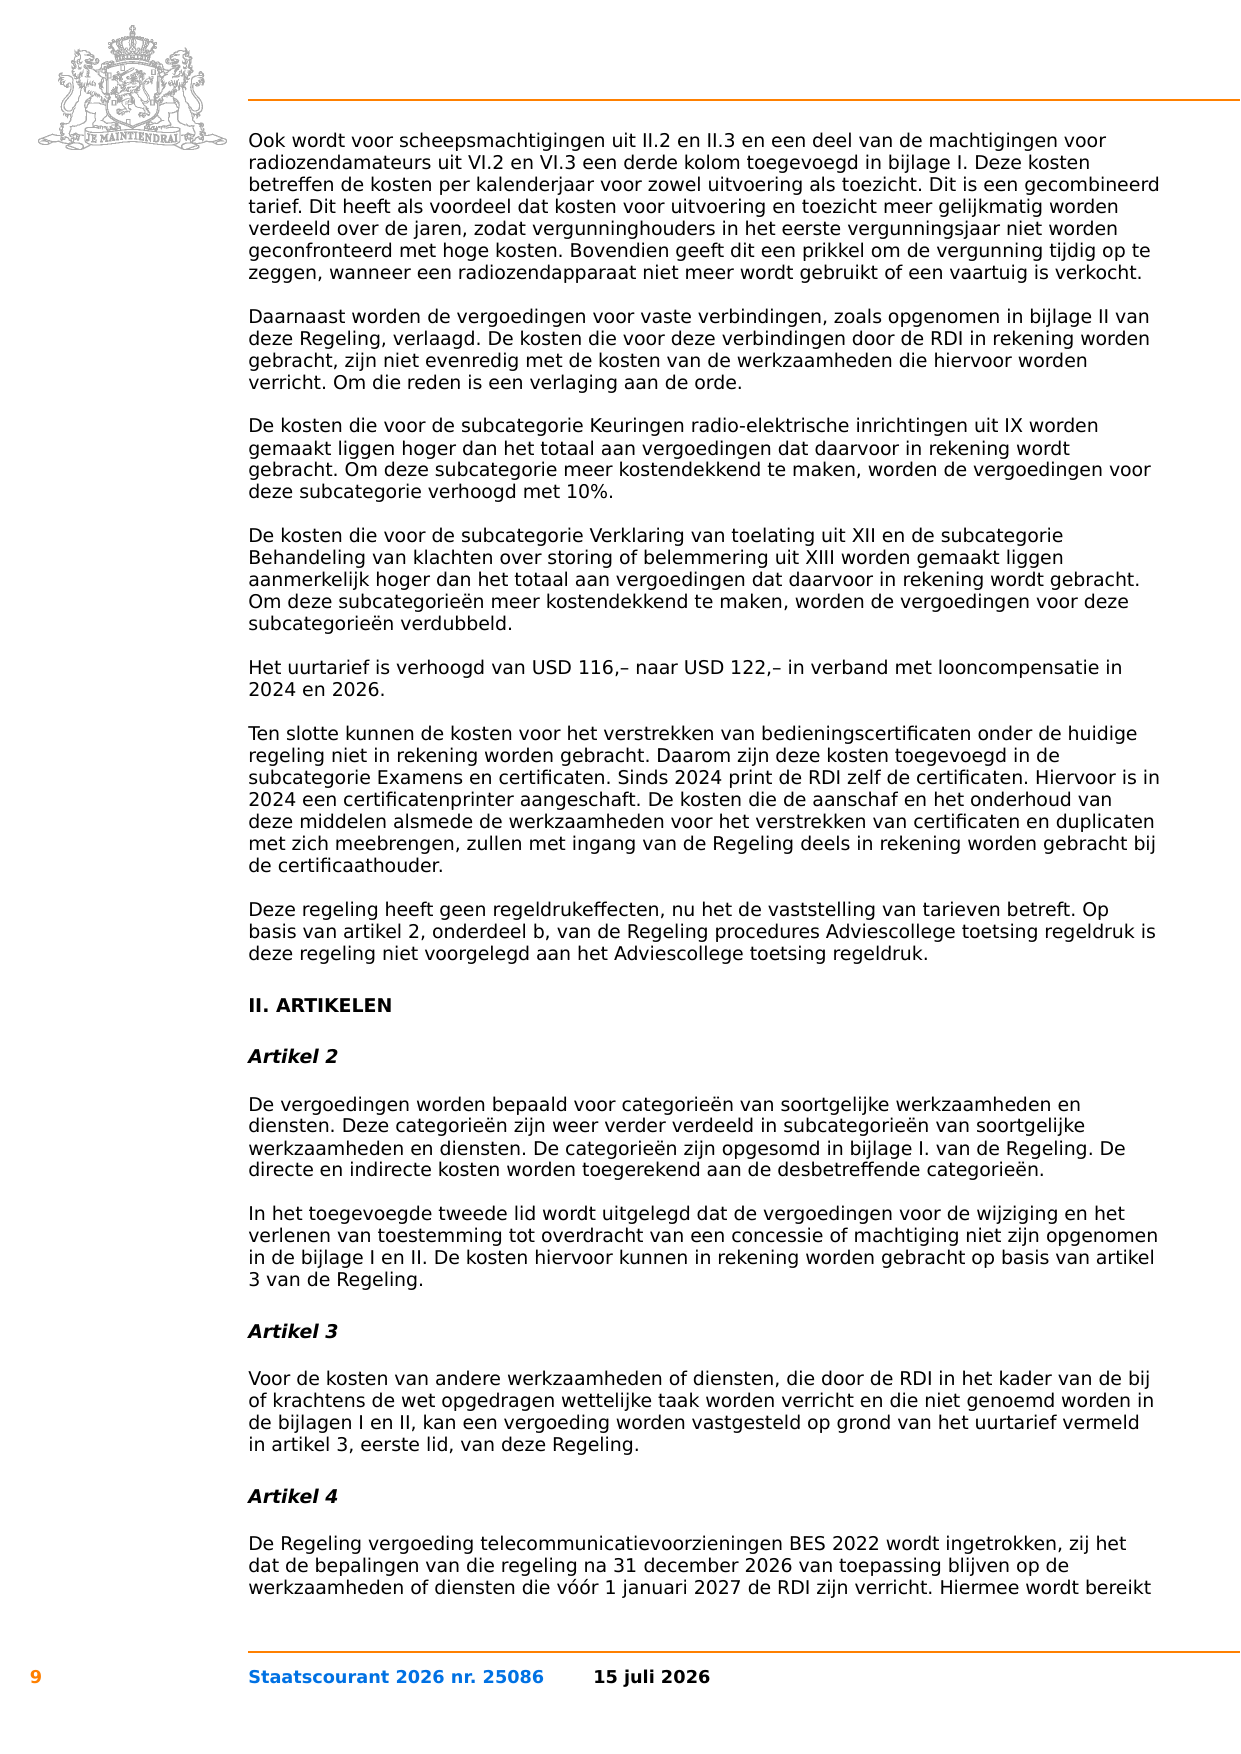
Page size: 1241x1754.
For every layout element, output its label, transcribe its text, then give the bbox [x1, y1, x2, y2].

text De kosten die voor de subcategorie Verklaring van toelating uit XII en de subcategorie Behandeling van klachten over storing of belemmering uit XIII worden gemaakt liggen aanmerkelijk hoger dan het totaal aan vergoedingen dat daarvoor in rekening wordt gebracht. Om deze subcategorieën meer kostendekkend te maken, worden de vergoedingen voor deze subcategorieën verdubbeld. [248, 525, 1163, 635]
text Voor de kosten van andere werkzaamheden of diensten, die door de RDI in het kader van de bij of krachtens de wet opgedragen wettelijke taak worden verricht en die niet genoemd worden in de bijlagen I en II, kan een vergoeding worden vastgesteld op grond van het uurtarief vermeld in artikel 3, eerste lid, van deze Regeling. [248, 1368, 1163, 1456]
subtitle II. ARTIKELEN [248, 994, 1163, 1016]
text Ook wordt voor scheepsmachtigingen uit II.2 en II.3 en een deel van de machtigingen voor radiozendamateurs uit VI.2 en VI.3 een derde kolom toegevoegd in bijlage I. Deze kosten betreffen de kosten per kalenderjaar voor zowel uitvoering als toezicht. Dit is een gecombineerd tarief. Dit heeft als voordeel dat kosten voor uitvoering en toezicht meer gelijkmatig worden verdeeld over de jaren, zodat vergunninghouders in het eerste vergunningsjaar niet worden geconfronteerd met hoge kosten. Bovendien geeft dit een prikkel om de vergunning tijdig op te zeggen, wanneer een radiozendapparaat niet meer wordt gebruikt of een vaartuig is verkocht. [248, 130, 1163, 284]
picture [38, 25, 227, 150]
text Daarnaast worden de vergoedingen voor vaste verbindingen, zoals opgenomen in bijlage II van deze Regeling, verlaagd. De kosten die voor deze verbindingen door de RDI in rekening worden gebracht, zijn niet evenredig met de kosten van de werkzaamheden die hiervoor worden verricht. Om die reden is een verlaging aan de orde. [248, 306, 1163, 393]
text De Regeling vergoeding telecommunicatievoorzieningen BES 2022 wordt ingetrokken, zij het dat de bepalingen van die regeling na 31 december 2026 van toepassing blijven op de werkzaamheden of diensten die vóór 1 januari 2027 de RDI zijn verricht. Hiermee wordt bereikt [248, 1533, 1163, 1599]
text Ten slotte kunnen de kosten voor het verstrekken van bedieningscertificaten onder de huidige regeling niet in rekening worden gebracht. Daarom zijn deze kosten toegevoegd in de subcategorie Examens en certificaten. Sinds 2024 print de RDI zelf de certificaten. Hiervoor is in 2024 een certificatenprinter aangeschaft. De kosten die de aanschaf en het onderhoud van deze middelen alsmede de werkzaamheden voor het verstrekken van certificaten en duplicaten met zich meebrengen, zullen met ingang van de Regeling deels in rekening worden gebracht bij de certificaathouder. [248, 723, 1163, 877]
text In het toegevoegde tweede lid wordt uitgelegd dat de vergoedingen voor de wijziging en het verlenen van toestemming tot overdracht van een concessie of machtiging niet zijn opgenomen in de bijlage I en II. De kosten hiervoor kunnen in rekening worden gebracht op basis van artikel 3 van de Regeling. [248, 1203, 1163, 1291]
subtitle Artikel 2 [248, 1046, 1163, 1068]
text De kosten die voor de subcategorie Keuringen radio-elektrische inrichtingen uit IX worden gemaakt liggen hoger dan het totaal aan vergoedingen dat daarvoor in rekening wordt gebracht. Om deze subcategorie meer kostendekkend te maken, worden de vergoedingen voor deze subcategorie verhoogd met 10%. [248, 415, 1163, 503]
text De vergoedingen worden bepaald voor categorieën van soortgelijke werkzaamheden en diensten. Deze categorieën zijn weer verder verdeeld in subcategorieën van soortgelijke werkzaamheden en diensten. De categorieën zijn opgesomd in bijlage I. van de Regeling. De directe en indirecte kosten worden toegerekend aan de desbetreffende categorieën. [248, 1093, 1163, 1181]
text Het uurtarief is verhoogd van USD 116,– naar USD 122,– in verband met looncompensatie in 2024 en 2026. [248, 657, 1163, 701]
subtitle Artikel 4 [248, 1486, 1163, 1508]
text Deze regeling heeft geen regeldrukeffecten, nu het de vaststelling van tarieven betreft. Op basis van artikel 2, onderdeel b, van de Regeling procedures Adviescollege toetsing regeldruk is deze regeling niet voorgelegd aan het Adviescollege toetsing regeldruk. [248, 898, 1163, 964]
subtitle Artikel 3 [248, 1321, 1163, 1343]
